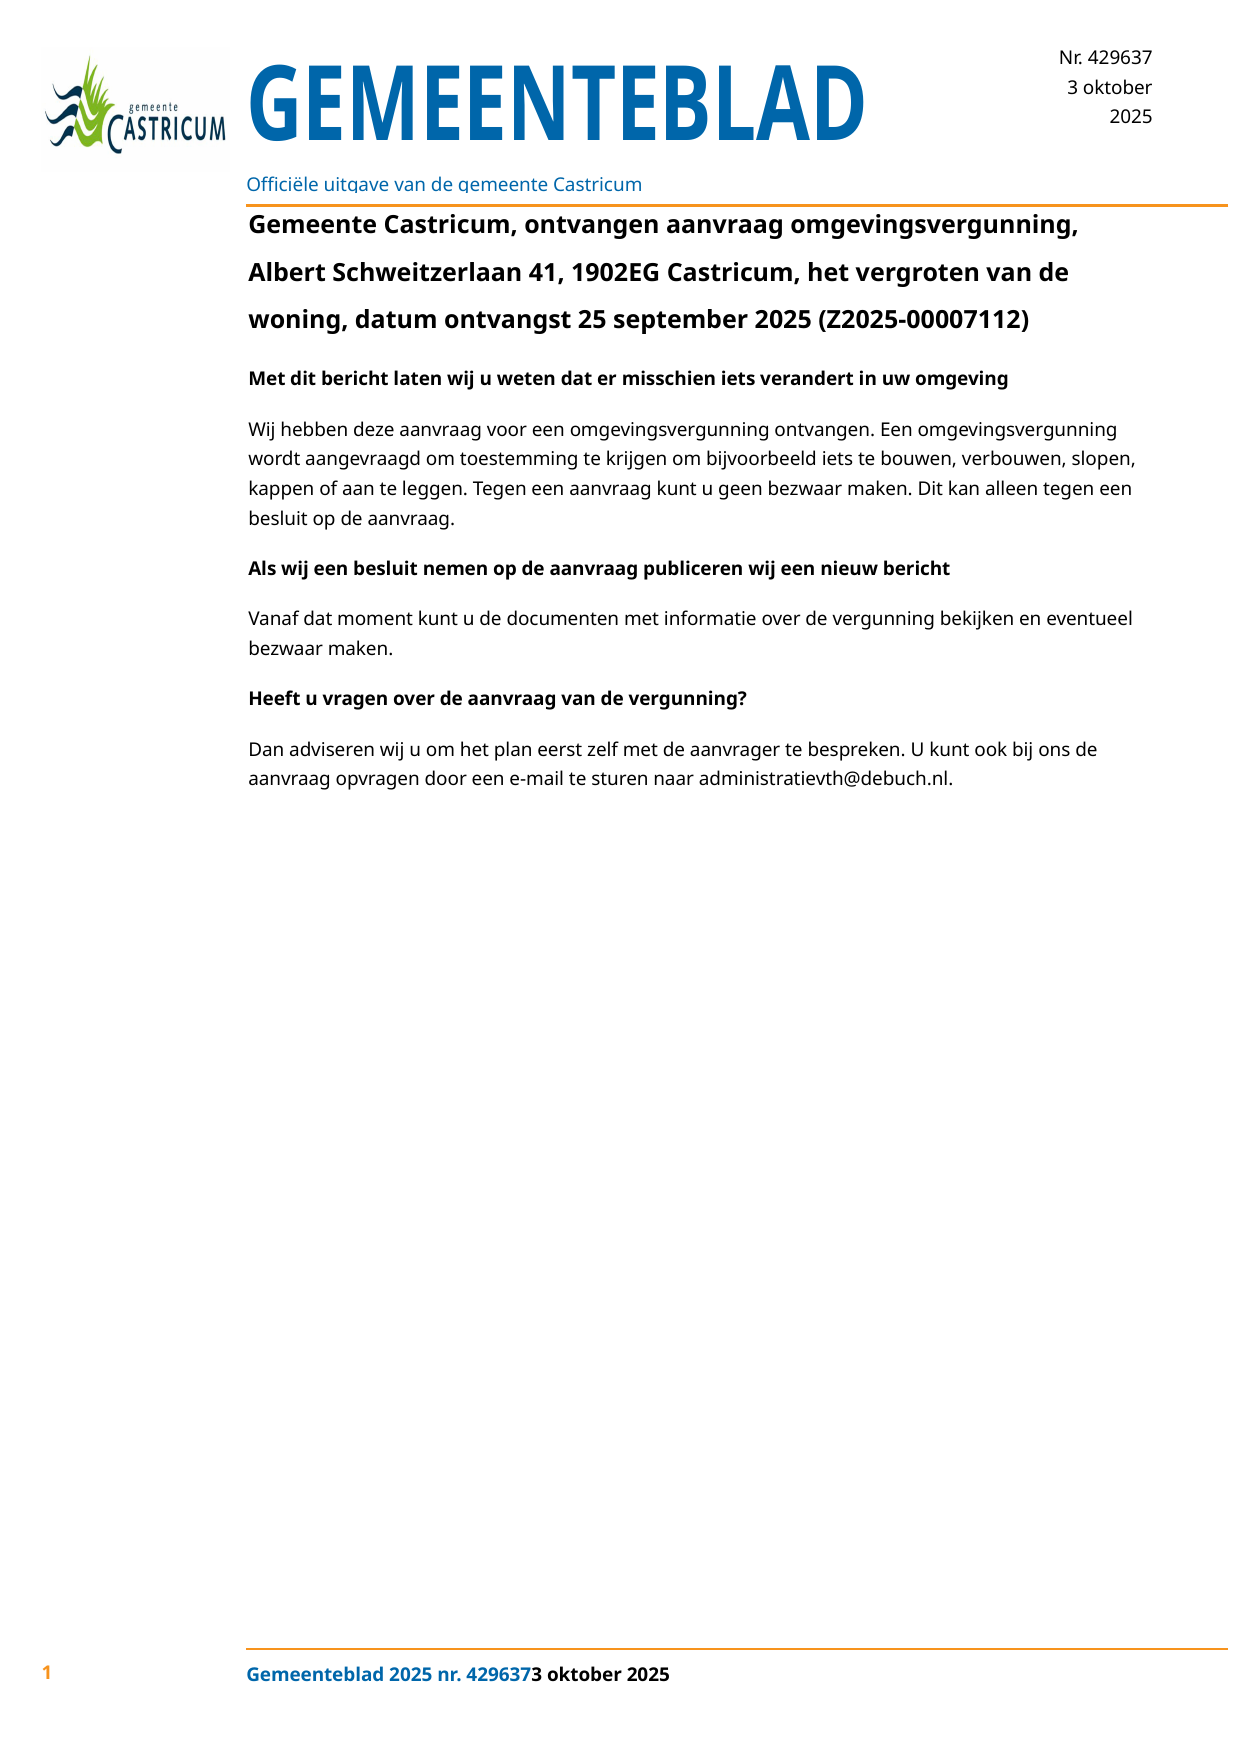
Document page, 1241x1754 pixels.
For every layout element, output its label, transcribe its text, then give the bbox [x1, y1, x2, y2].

text Met dit bericht laten wij u weten dat er misschien iets verandert in uw omgeving [248, 366, 1152, 391]
text Vanaf dat moment kunt u de documenten met informatie over de vergunning bekijken en eventueel bezwaar maken. [248, 606, 1152, 661]
picture [41, 47, 231, 172]
text Gemeente Castricum, ontvangen aanvraag omgevingsvergunning, Albert Schweitzerlaan 41, 1902EG Castricum, het vergroten van de woning, datum ontvangst 25 september 2025 (Z2025-00007112) [248, 207, 1152, 336]
text Als wij een besluit nemen op de aanvraag publiceren wij een nieuw bericht [248, 555, 1152, 581]
text Dan adviseren wij u om het plan eerst zelf met de aanvrager te bespreken. U kunt ook bij ons de aanvraag opvragen door een e-mail te sturen naar administratievth@debuch.nl. [248, 736, 1152, 791]
text Wij hebben deze aanvraag voor een omgevingsvergunning ontvangen. Een omgevingsvergunning wordt aangevraagd om toestemming te krijgen om bijvoorbeeld iets te bouwen, verbouwen, slopen, kappen of aan te leggen. Tegen een aanvraag kunt u geen bezwaar maken. Dit kan alleen tegen een besluit op de aanvraag. [248, 416, 1152, 530]
text Heeft u vragen over de aanvraag van de vergunning? [248, 686, 1152, 711]
